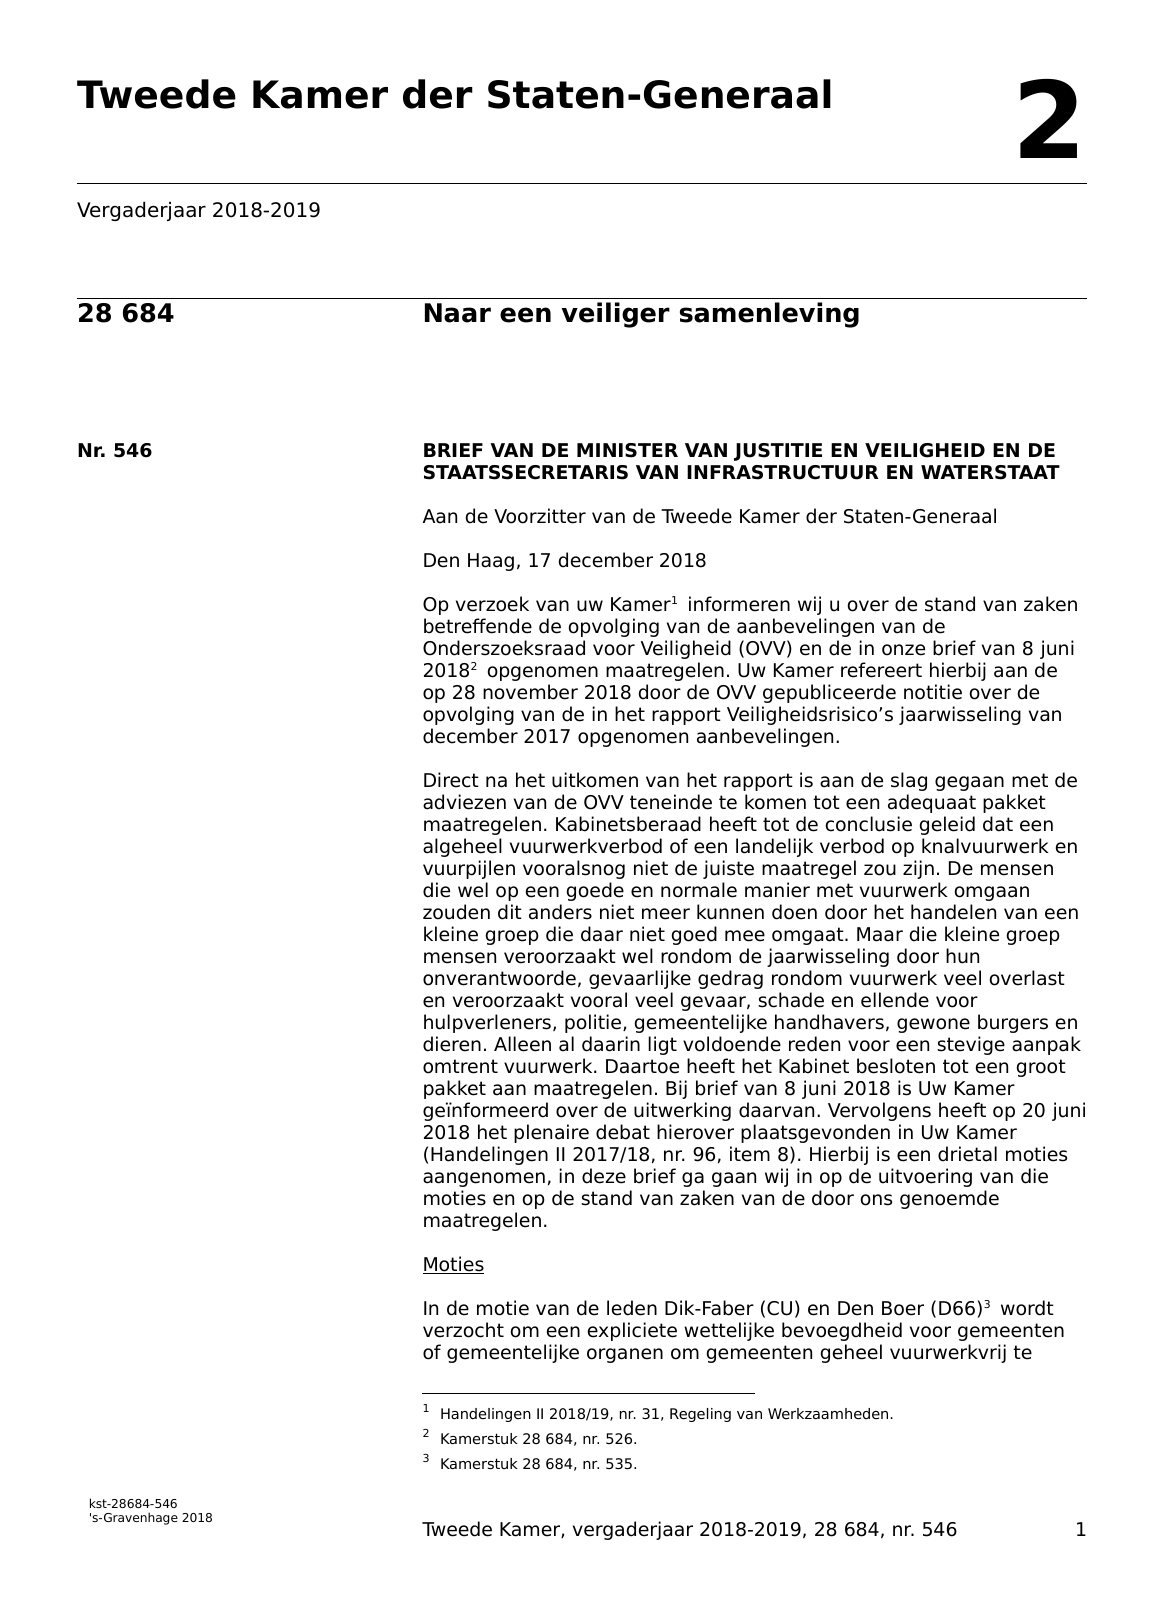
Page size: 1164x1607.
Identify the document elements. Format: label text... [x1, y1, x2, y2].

text Kamerstuk 28 684, nr. 526. [422, 1427, 1087, 1449]
table_cell Vergaderjaar 2018-2019 [77, 184, 1087, 298]
table_header 2 [886, 59, 1087, 183]
text In de motie van de leden Dik-Faber (CU) en Den Boer (D66) wordt verzocht om een expliciete wettelijke bevoegdheid voor gemeenten of gemeentelijke organen om gemeenten geheel vuurwerkvrij te [422, 1298, 1087, 1364]
subtitle Moties [422, 1254, 1087, 1276]
table_header Tweede Kamer der Staten-Generaal [77, 59, 886, 183]
text Kamerstuk 28 684, nr. 535. [422, 1452, 1087, 1474]
text Aan de Voorzitter van de Tweede Kamer der Staten-Generaal [422, 506, 1087, 528]
text Direct na het uitkomen van het rapport is aan de slag gegaan met de adviezen van de OVV teneinde te komen tot een adequaat pakket maatregelen. Kabinetsberaad heeft tot de conclusie geleid dat een algeheel vuurwerkverbod of een landelijk verbod op knalvuurwerk en vuurpijlen vooralsnog niet de juiste maatregel zou zijn. De mensen die wel op een goede en normale manier met vuurwerk omgaan zouden dit anders niet meer kunnen doen door het handelen van een kleine groep die daar niet goed mee omgaat. Maar die kleine groep mensen veroorzaakt wel rondom de jaarwisseling door hun onverantwoorde, gevaarlijke gedrag rondom vuurwerk veel overlast en veroorzaakt vooral veel gevaar, schade en ellende voor hulpverleners, politie, gemeentelijke handhavers, gewone burgers en dieren. Alleen al daarin ligt voldoende reden voor een stevige aanpak omtrent vuurwerk. Daartoe heeft het Kabinet besloten tot een groot pakket aan maatregelen. Bij brief van 8 juni 2018 is Uw Kamer geïnformeerd over de uitwerking daarvan. Vervolgens heeft op 20 juni 2018 het plenaire debat hierover plaatsgevonden in Uw Kamer (Handelingen II 2017/18, nr. 96, item 8). Hierbij is een drietal moties aangenomen, in deze brief ga gaan wij in op de uitvoering van die moties en op de stand van zaken van de door ons genoemde maatregelen. [422, 770, 1087, 1232]
text Handelingen II 2018/19, nr. 31, Regeling van Werkzaamheden. [422, 1402, 1087, 1424]
text Op verzoek van uw Kamer informeren wij u over de stand van zaken betreffende de opvolging van de aanbevelingen van de Onderszoeksraad voor Veiligheid (OVV) en de in onze brief van 8 juni 2018 opgenomen maatregelen. Uw Kamer refereert hierbij aan de op 28 november 2018 door de OVV gepubliceerde notitie over de opvolging van de in het rapport Veiligheidsrisico’s jaarwisseling van december 2017 opgenomen aanbevelingen. [422, 594, 1087, 748]
text kst-28684-546 [88, 1497, 323, 1511]
text 's-Gravenhage 2018 [88, 1511, 323, 1525]
text Den Haag, 17 december 2018 [422, 550, 1087, 572]
subtitle Nr. 546 BRIEF VAN DE MINISTER VAN JUSTITIE EN VEILIGHEID EN DE STAATSSECRETARIS VAN INFRASTRUCTUUR EN WATERSTAAT [77, 440, 1087, 484]
subtitle 28 684 Naar een veiliger samenleving [77, 299, 1087, 329]
